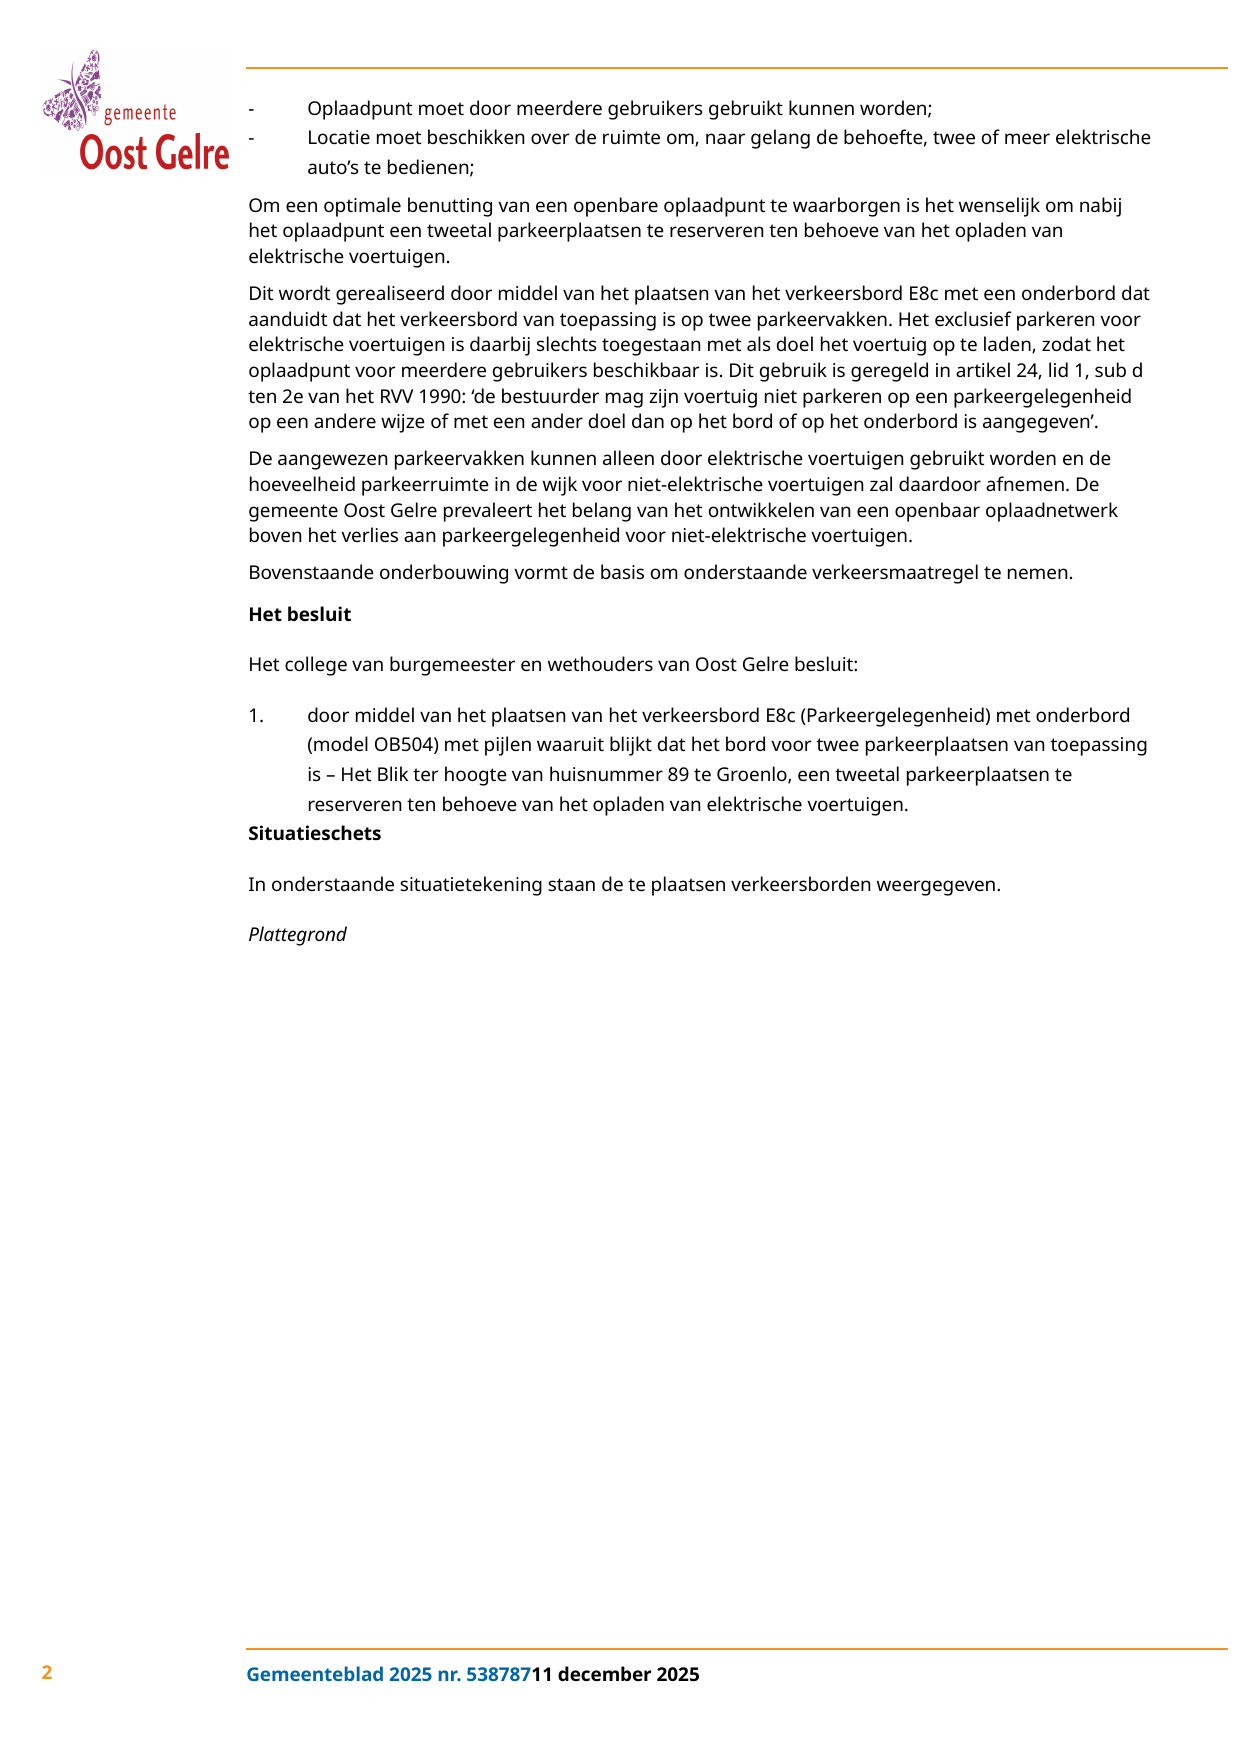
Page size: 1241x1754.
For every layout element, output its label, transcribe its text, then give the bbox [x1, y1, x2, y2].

text Situatieschets [248, 820, 1152, 846]
list Locatie moet beschikken over de ruimte om, naar gelang de behoefte, twee of meer elektrische auto’s te bedienen; [248, 124, 1152, 180]
picture [41, 47, 231, 172]
text In onderstaande situatietekening staan de te plaatsen verkeersborden weergegeven. [248, 871, 1152, 896]
text De aangewezen parkeervakken kunnen alleen door elektrische voertuigen gebruikt worden en de hoeveelheid parkeerruimte in de wijk voor niet-elektrische voertuigen zal daardoor afnemen. De gemeente Oost Gelre prevaleert het belang van het ontwikkelen van een openbaar oplaadnetwerk boven het verlies aan parkeergelegenheid voor niet-elektrische voertuigen. [248, 445, 1152, 548]
list Oplaadpunt moet door meerdere gebruikers gebruikt kunnen worden; [248, 95, 1152, 121]
text Om een optimale benutting van een openbare oplaadpunt te waarborgen is het wenselijk om nabij het oplaadpunt een tweetal parkeerplaatsen te reserveren ten behoeve van het opladen van elektrische voertuigen. [248, 192, 1152, 269]
list door middel van het plaatsen van het verkeersbord E8c (Parkeergelegenheid) met onderbord (model OB504) met pijlen waaruit blijkt dat het bord voor twee parkeerplaatsen van toepassing is – Het Blik ter hoogte van huisnummer 89 te Groenlo, een tweetal parkeerplaatsen te reserveren ten behoeve van het opladen van elektrische voertuigen. [248, 702, 1152, 816]
text Dit wordt gerealiseerd door middel van het plaatsen van het verkeersbord E8c met een onderbord dat aanduidt dat het verkeersbord van toepassing is op twee parkeervakken. Het exclusief parkeren voor elektrische voertuigen is daarbij slechts toegestaan met als doel het voertuig op te laden, zodat het oplaadpunt voor meerdere gebruikers beschikbaar is. Dit gebruik is geregeld in artikel 24, lid 1, sub d ten 2e van het RVV 1990: ‘de bestuurder mag zijn voertuig niet parkeren op een parkeergelegenheid op een andere wijze of met een ander doel dan op het bord of op het onderbord is aangegeven’. [248, 280, 1152, 434]
text Het college van burgemeester en wethouders van Oost Gelre besluit: [248, 652, 1152, 677]
text Het besluit [248, 601, 1152, 627]
text Bovenstaande onderbouwing vormt de basis om onderstaande verkeersmaatregel te nemen. [248, 559, 1152, 585]
text Plattegrond [248, 921, 1152, 947]
